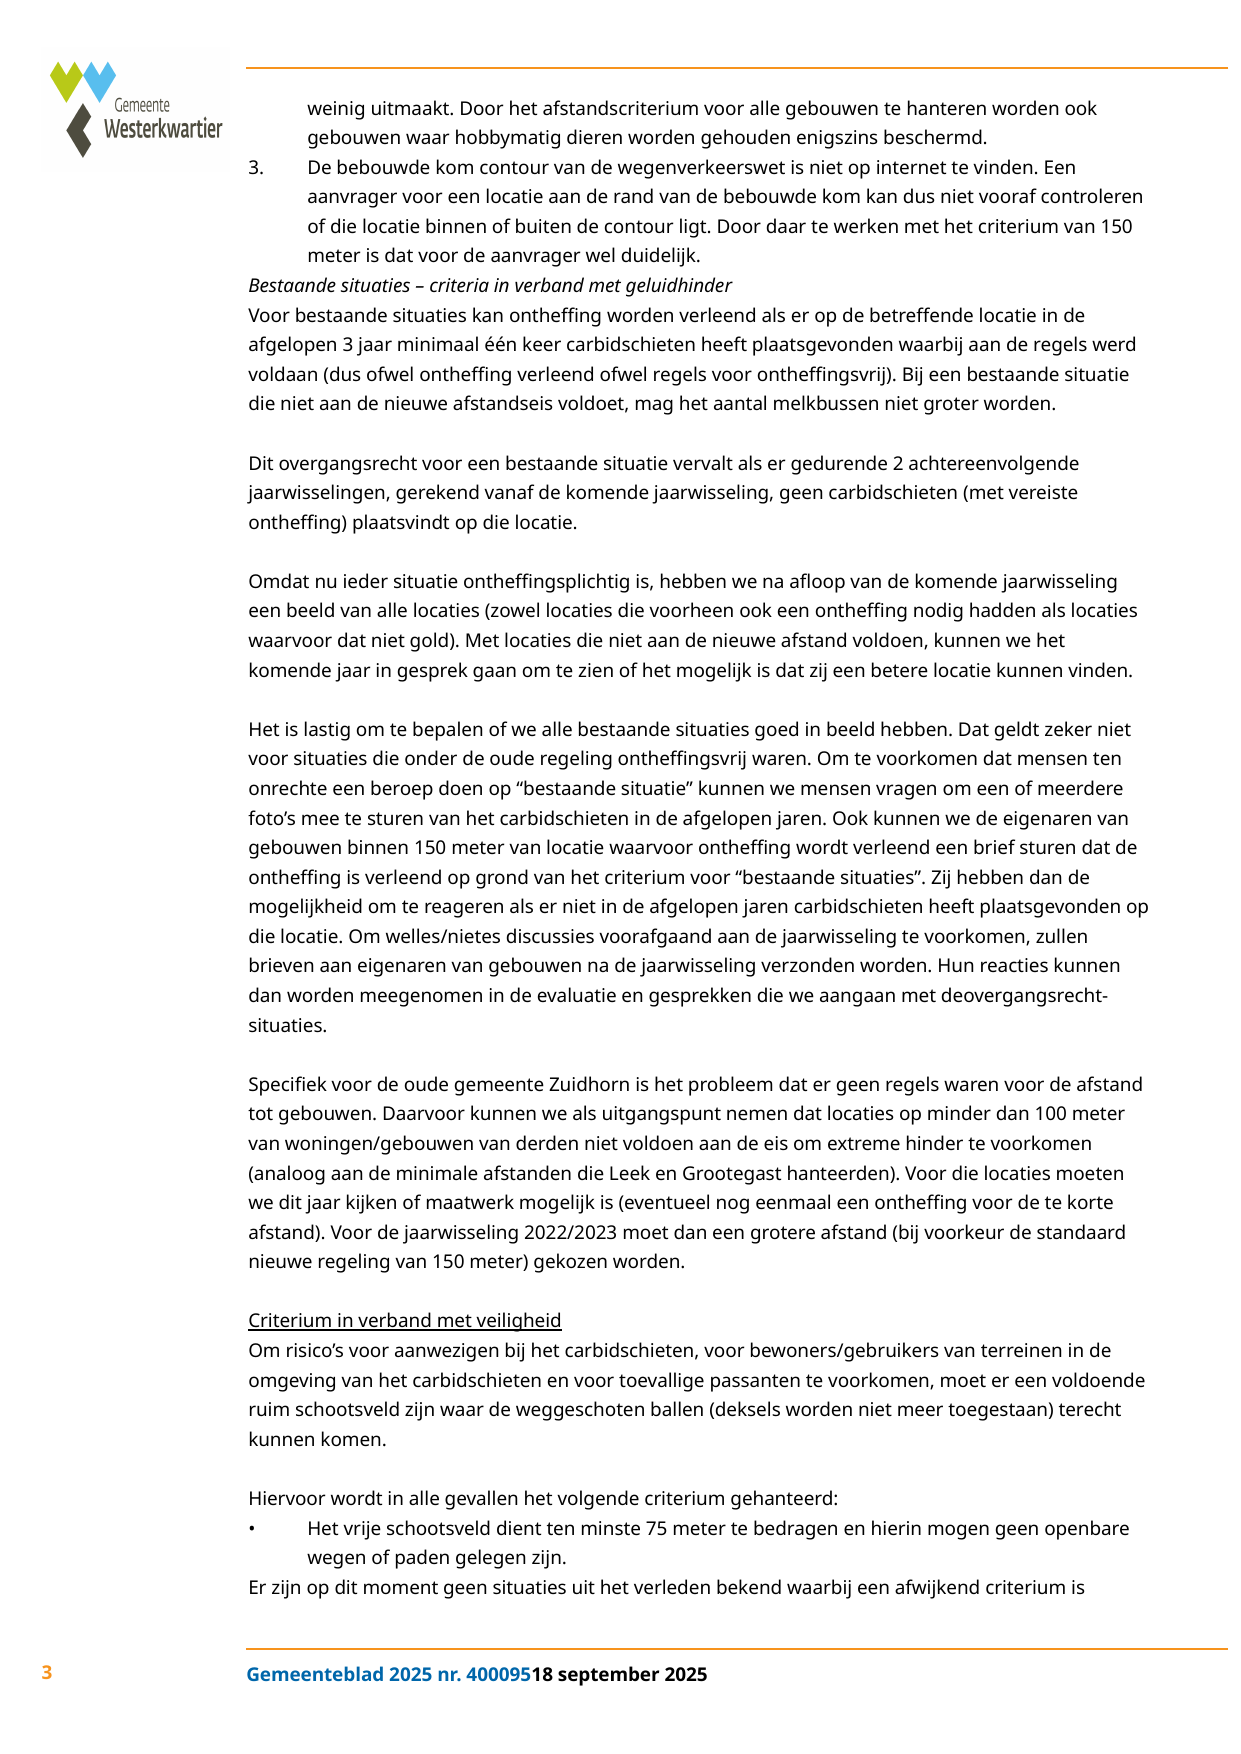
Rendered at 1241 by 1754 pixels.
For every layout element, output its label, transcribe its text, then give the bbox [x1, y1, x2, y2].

text Om risico’s voor aanwezigen bij het carbidschieten, voor bewoners/gebruikers van terreinen in de omgeving van het carbidschieten en voor toevallige passanten te voorkomen, moet er een voldoende ruim schootsveld zijn waar de weggeschoten ballen (deksels worden niet meer toegestaan) terecht kunnen komen. [248, 1337, 1152, 1452]
picture [41, 47, 231, 172]
text Omdat nu ieder situatie ontheffingsplichtig is, hebben we na afloop van de komende jaarwisseling een beeld van alle locaties (zowel locaties die voorheen ook een ontheffing nodig hadden als locaties waarvoor dat niet gold). Met locaties die niet aan de nieuwe afstand voldoen, kunnen we het komende jaar in gesprek gaan om te zien of het mogelijk is dat zij een betere locatie kunnen vinden. [248, 568, 1152, 683]
list weinig uitmaakt. Door het afstandscriterium voor alle gebouwen te hanteren worden ook gebouwen waar hobbymatig dieren worden gehouden enigszins beschermd. [248, 95, 1152, 150]
list Het vrije schootsveld dient ten minste 75 meter te bedragen en hierin mogen geen openbare wegen of paden gelegen zijn. [248, 1515, 1152, 1570]
list De bebouwde kom contour van de wegenverkeerswet is niet op internet te vinden. Een aanvrager voor een locatie aan de rand van de bebouwde kom kan dus niet vooraf controleren of die locatie binnen of buiten de contour ligt. Door daar te werken met het criterium van 150 meter is dat voor de aanvrager wel duidelijk. [248, 154, 1152, 268]
text Er zijn op dit moment geen situaties uit het verleden bekend waarbij een afwijkend criterium is [248, 1574, 1152, 1600]
text Bestaande situaties – criteria in verband met geluidhinder [248, 272, 1152, 298]
text Voor bestaande situaties kan ontheffing worden verleend als er op de betreffende locatie in de afgelopen 3 jaar minimaal één keer carbidschieten heeft plaatsgevonden waarbij aan de regels werd voldaan (dus ofwel ontheffing verleend ofwel regels voor ontheffingsvrij). Bij een bestaande situatie die niet aan de nieuwe afstandseis voldoet, mag het aantal melkbussen niet groter worden. [248, 302, 1152, 416]
text Het is lastig om te bepalen of we alle bestaande situaties goed in beeld hebben. Dat geldt zeker niet voor situaties die onder de oude regeling ontheffingsvrij waren. Om te voorkomen dat mensen ten onrechte een beroep doen op “bestaande situatie” kunnen we mensen vragen om een of meerdere foto’s mee te sturen van het carbidschieten in de afgelopen jaren. Ook kunnen we de eigenaren van gebouwen binnen 150 meter van locatie waarvoor ontheffing wordt verleend een brief sturen dat de ontheffing is verleend op grond van het criterium voor “bestaande situaties”. Zij hebben dan de mogelijkheid om te reageren als er niet in de afgelopen jaren carbidschieten heeft plaatsgevonden op die locatie. Om welles/nietes discussies voorafgaand aan de jaarwisseling te voorkomen, zullen brieven aan eigenaren van gebouwen na de jaarwisseling verzonden worden. Hun reacties kunnen dan worden meegenomen in de evaluatie en gesprekken die we aangaan met deovergangsrecht-situaties. [248, 716, 1152, 1038]
text Dit overgangsrecht voor een bestaande situatie vervalt als er gedurende 2 achtereenvolgende jaarwisselingen, gerekend vanaf de komende jaarwisseling, geen carbidschieten (met vereiste ontheffing) plaatsvindt op die locatie. [248, 450, 1152, 535]
text Criterium in verband met veiligheid [248, 1308, 1152, 1333]
text Hiervoor wordt in alle gevallen het volgende criterium gehanteerd: [248, 1485, 1152, 1511]
text Specifiek voor de oude gemeente Zuidhorn is het probleem dat er geen regels waren voor de afstand tot gebouwen. Daarvoor kunnen we als uitgangspunt nemen dat locaties op minder dan 100 meter van woningen/gebouwen van derden niet voldoen aan de eis om extreme hinder te voorkomen (analoog aan de minimale afstanden die Leek en Grootegast hanteerden). Voor die locaties moeten we dit jaar kijken of maatwerk mogelijk is (eventueel nog eenmaal een ontheffing voor de te korte afstand). Voor de jaarwisseling 2022/2023 moet dan een grotere afstand (bij voorkeur de standaard nieuwe regeling van 150 meter) gekozen worden. [248, 1071, 1152, 1274]
